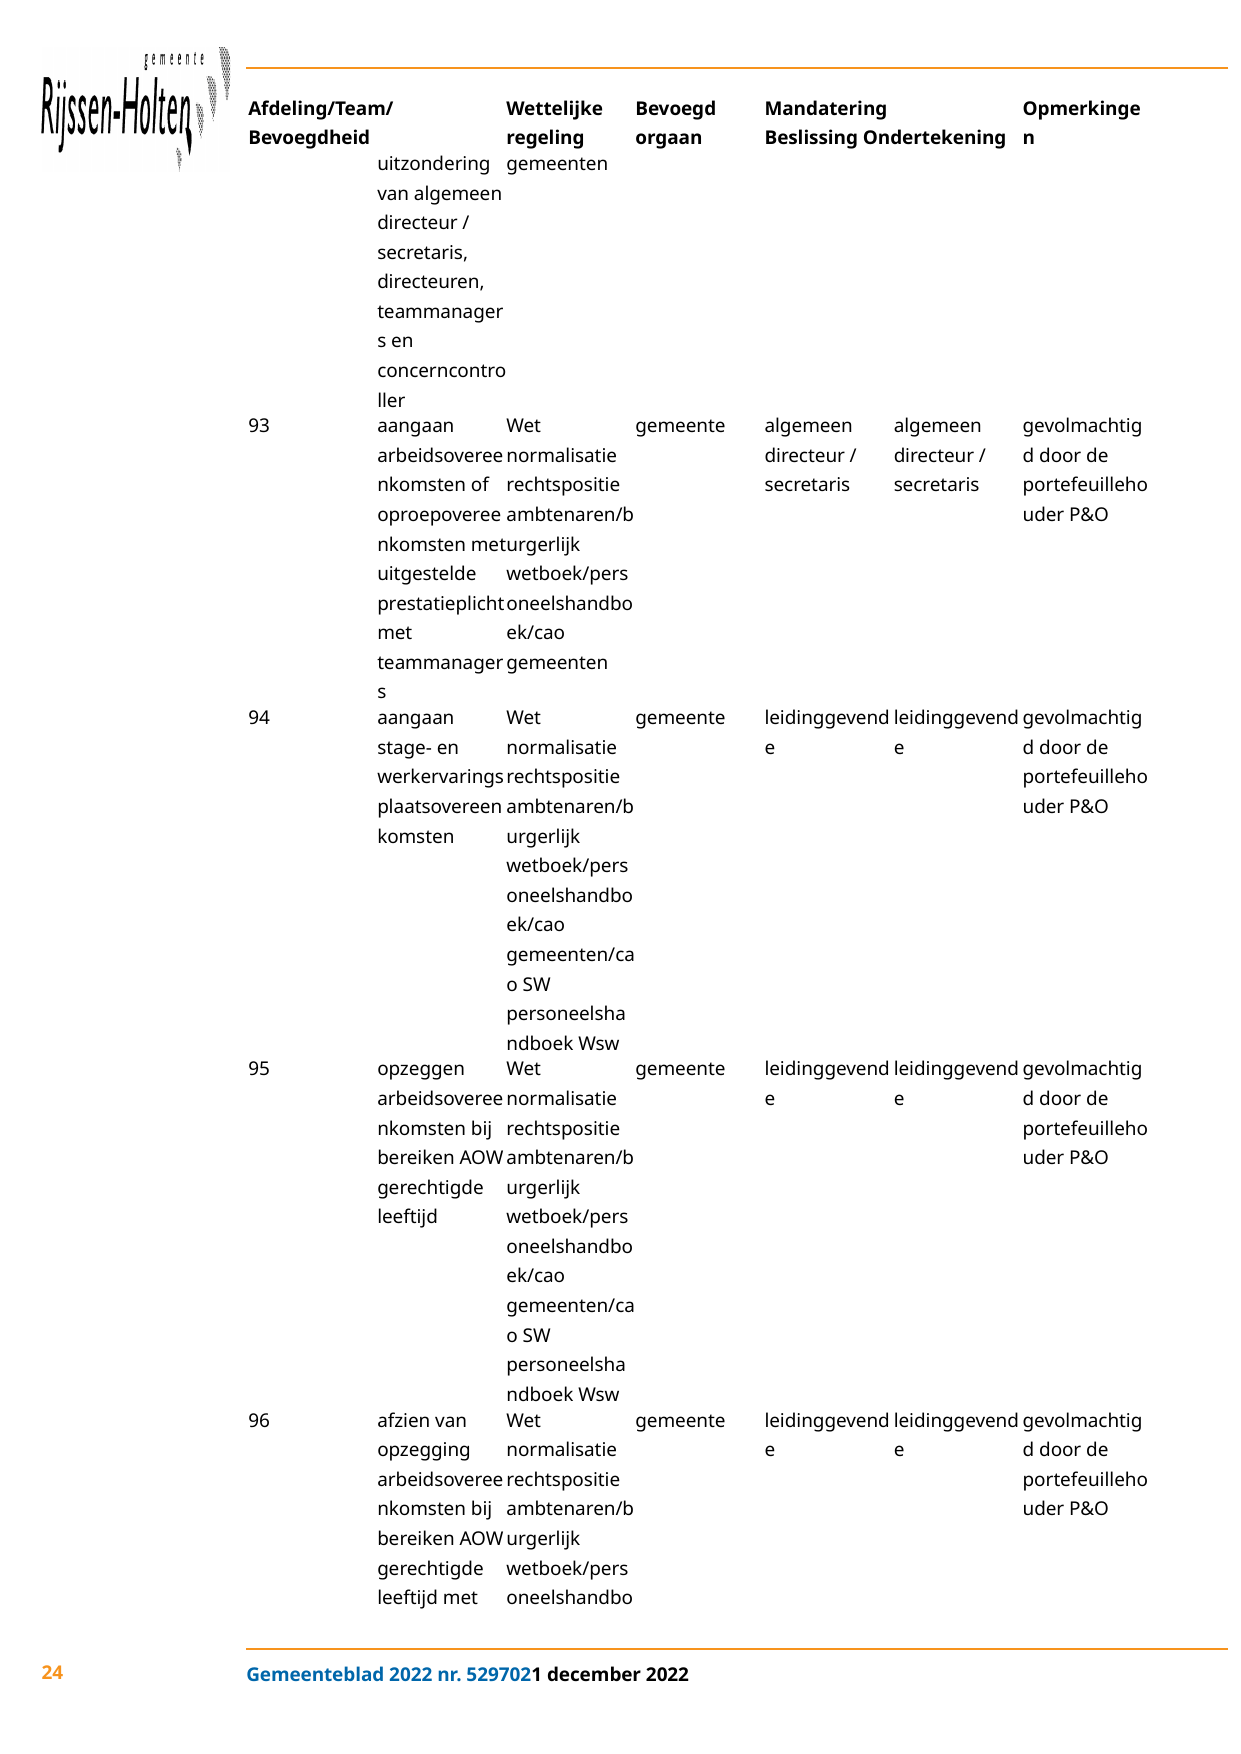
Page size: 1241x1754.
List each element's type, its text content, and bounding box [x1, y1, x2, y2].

table_cell algemeen directeur / secretaris [894, 413, 1022, 704]
table_header Mandatering Beslissing Ondertekening [764, 95, 1022, 150]
table_cell gemeente [635, 1056, 764, 1407]
table_cell gevolmachtigd door de portefeuillehouder P&O [1023, 705, 1152, 1056]
table_cell gevolmachtigd door de portefeuillehouder P&O [1023, 413, 1152, 704]
table_cell aangaan arbeidsovereenkomsten of oproepovereenkomsten met uitgestelde prestatieplicht met teammanagers [377, 413, 506, 704]
picture [41, 47, 231, 172]
table_cell Wet normalisatie rechtspositie ambtenaren/burgerlijk wetboek/personeelshandbo [506, 1407, 635, 1610]
table_cell aangaan stage- en werkervaringsplaatsovereenkomsten [377, 705, 506, 1056]
table_cell gemeenten [506, 150, 635, 412]
table_cell leidinggevende [764, 705, 893, 1056]
table_cell gemeente [635, 705, 764, 1056]
table_cell uitzondering van algemeen directeur / secretaris, directeuren, teammanagers en concerncontroller [377, 150, 506, 412]
table_cell [635, 150, 764, 412]
table_cell [1023, 150, 1152, 412]
table_cell 95 [248, 1056, 377, 1407]
table_cell gevolmachtigd door de portefeuillehouder P&O [1023, 1056, 1152, 1407]
table_cell 93 [248, 413, 377, 704]
table_cell gevolmachtigd door de portefeuillehouder P&O [1023, 1407, 1152, 1610]
table_cell gemeente [635, 1407, 764, 1610]
table_cell leidinggevende [894, 1407, 1022, 1610]
table_cell leidinggevende [764, 1056, 893, 1407]
table_cell [894, 150, 1022, 412]
table_cell leidinggevende [894, 705, 1022, 1056]
table_cell [764, 150, 893, 412]
table_cell leidinggevende [894, 1056, 1022, 1407]
table_cell Wet normalisatie rechtspositie ambtenaren/burgerlijk wetboek/personeelshandboek/cao gemeenten [506, 413, 635, 704]
table_cell gemeente [635, 413, 764, 704]
table_cell afzien van opzegging arbeidsovereenkomsten bij bereiken AOW gerechtigde leeftijd met [377, 1407, 506, 1610]
table_header Afdeling/Team/Bevoegdheid [248, 95, 506, 150]
table_header Wettelijke regeling [506, 95, 635, 150]
table_cell algemeen directeur / secretaris [764, 413, 893, 704]
table_cell Wet normalisatie rechtspositie ambtenaren/burgerlijk wetboek/personeelshandboek/cao gemeenten/cao SW personeelshandboek Wsw [506, 705, 635, 1056]
table_cell [248, 150, 377, 412]
table_header Opmerkingen [1023, 95, 1152, 150]
table_header Bevoegd orgaan [635, 95, 764, 150]
table_cell 94 [248, 705, 377, 1056]
table_cell 96 [248, 1407, 377, 1610]
table_cell opzeggen arbeidsovereenkomsten bij bereiken AOW gerechtigde leeftijd [377, 1056, 506, 1407]
table_cell leidinggevende [764, 1407, 893, 1610]
table_cell Wet normalisatie rechtspositie ambtenaren/burgerlijk wetboek/personeelshandboek/cao gemeenten/cao SW personeelshandboek Wsw [506, 1056, 635, 1407]
